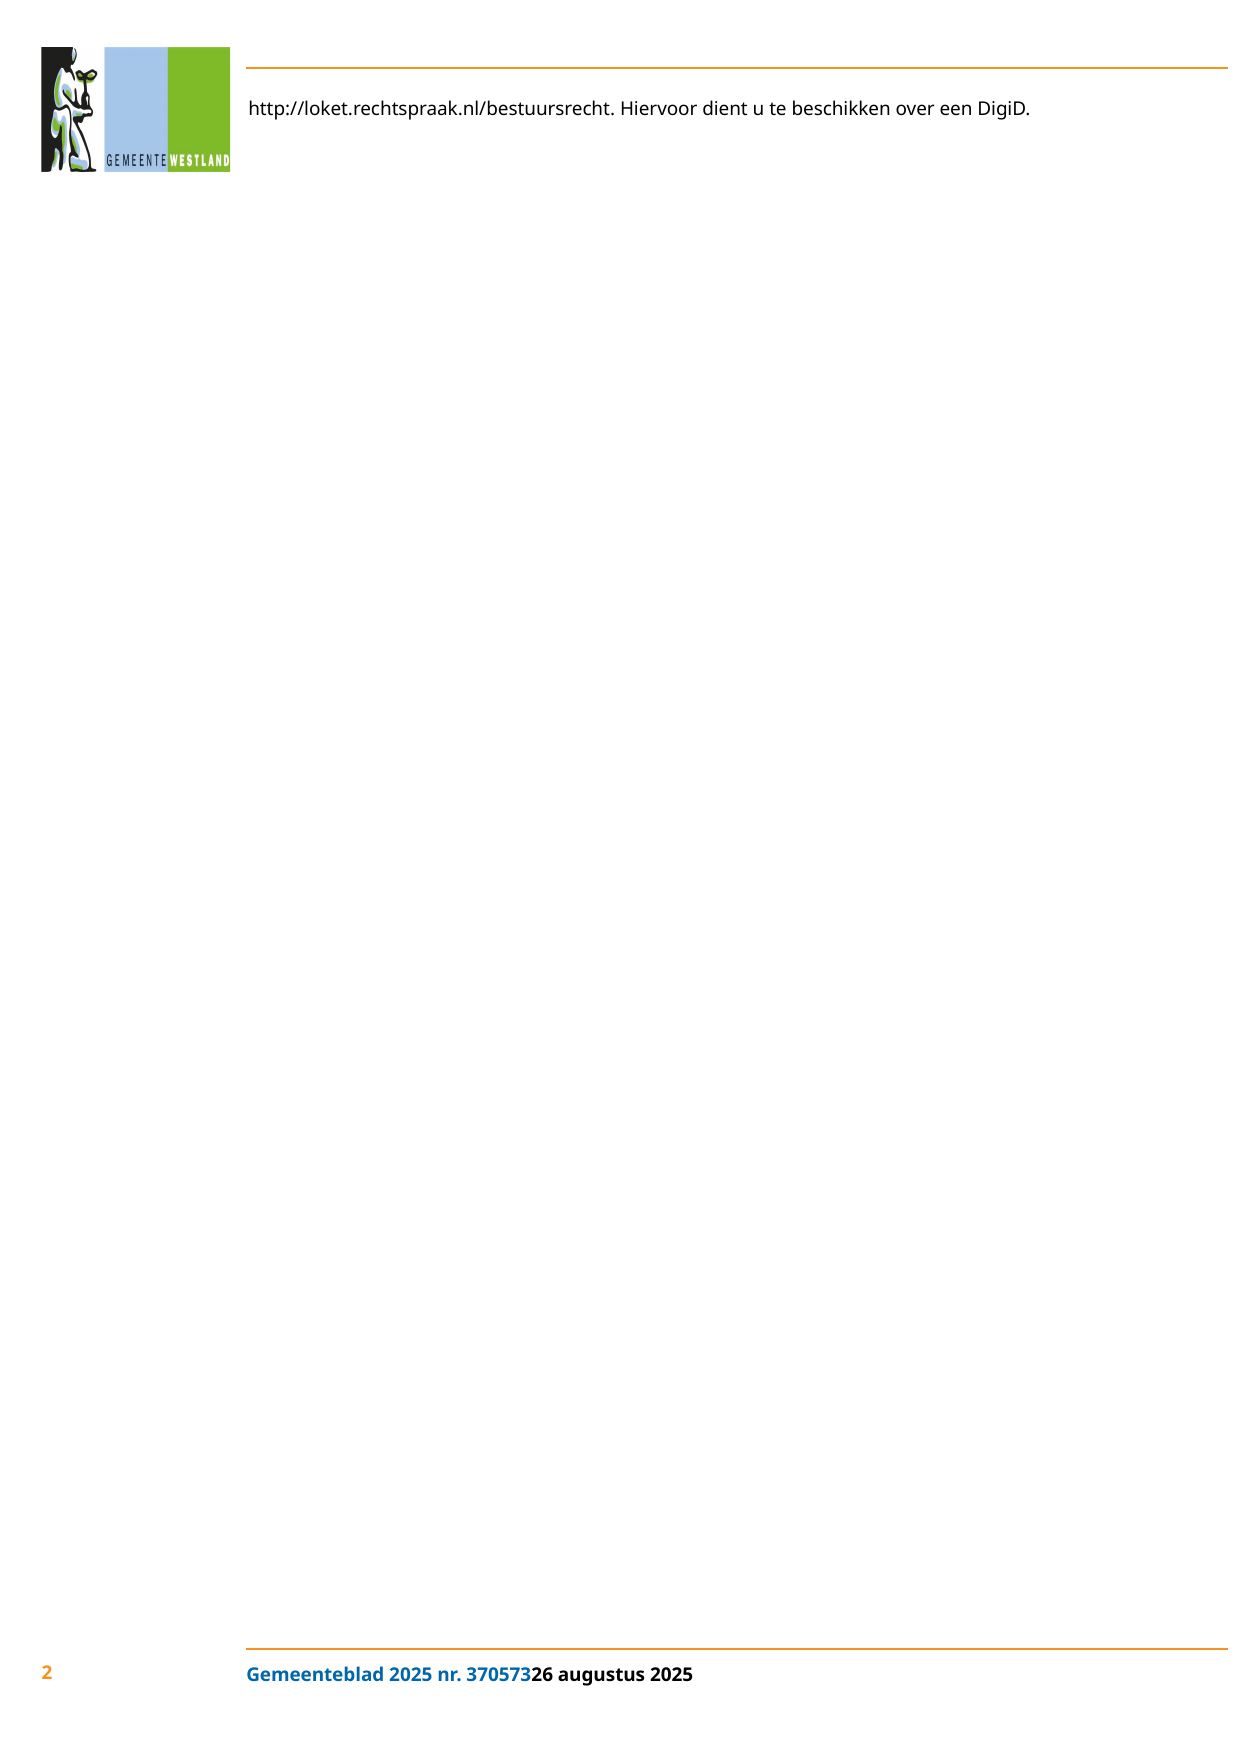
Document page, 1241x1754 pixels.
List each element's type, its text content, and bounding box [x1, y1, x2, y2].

text http://loket.rechtspraak.nl/bestuursrecht. Hiervoor dient u te beschikken over een DigiD. [248, 95, 1152, 121]
picture [41, 47, 231, 172]
